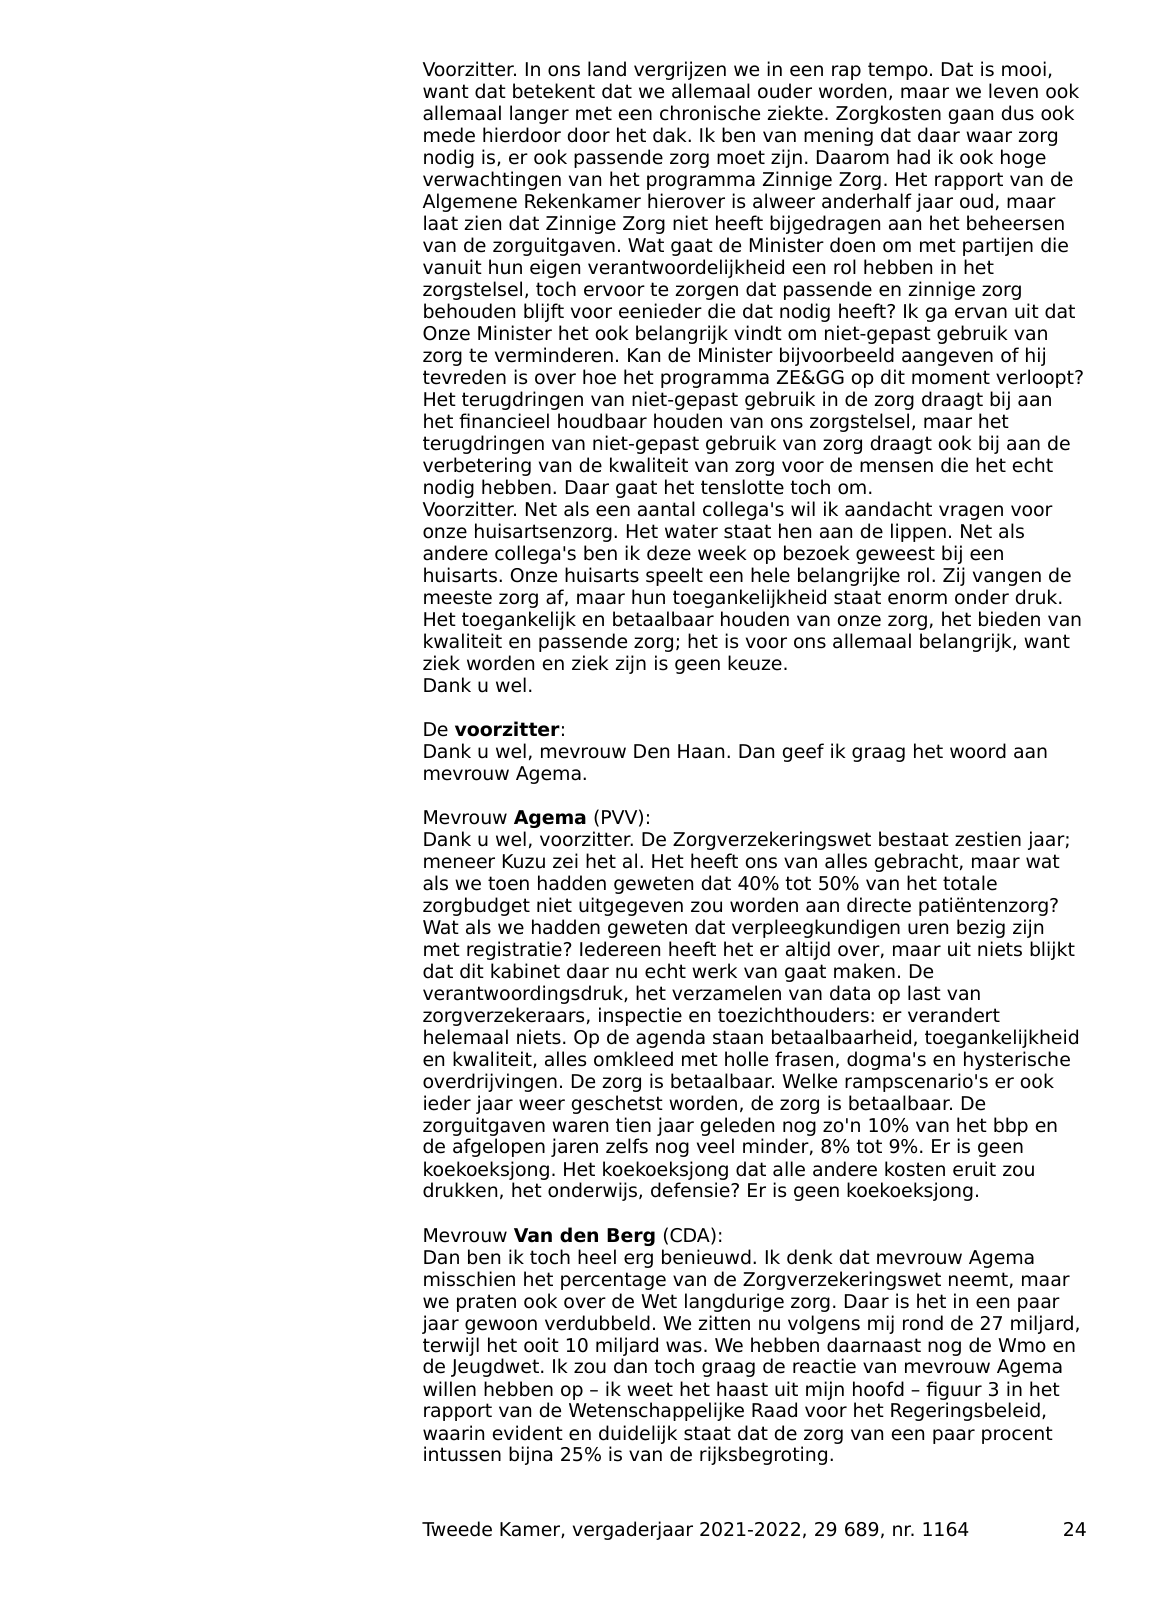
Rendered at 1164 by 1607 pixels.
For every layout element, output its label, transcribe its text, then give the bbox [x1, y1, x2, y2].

text Mevrouw Van den Berg (CDA): [422, 1224, 1087, 1247]
text Dank u wel, voorzitter. De Zorgverzekeringswet bestaat zestien jaar; meneer Kuzu zei het al. Het heeft ons van alles gebracht, maar wat als we toen hadden geweten dat 40% tot 50% van het totale zorgbudget niet uitgegeven zou worden aan directe patiëntenzorg? Wat als we hadden geweten dat verpleegkundigen uren bezig zijn met registratie? Iedereen heeft het er altijd over, maar uit niets blijkt dat dit kabinet daar nu echt werk van gaat maken. De verantwoordingsdruk, het verzamelen van data op last van zorgverzekeraars, inspectie en toezichthouders: er verandert helemaal niets. Op de agenda staan betaalbaarheid, toegankelijkheid en kwaliteit, alles omkleed met holle frasen, dogma's en hysterische overdrijvingen. De zorg is betaalbaar. Welke rampscenario's er ook ieder jaar weer geschetst worden, de zorg is betaalbaar. De zorguitgaven waren tien jaar geleden nog zo'n 10% van het bbp en de afgelopen jaren zelfs nog veel minder, 8% tot 9%. Er is geen koekoeksjong. Het koekoeksjong dat alle andere kosten eruit zou drukken, het onderwijs, defensie? Er is geen koekoeksjong. [422, 829, 1087, 1202]
text Voorzitter. In ons land vergrijzen we in een rap tempo. Dat is mooi, want dat betekent dat we allemaal ouder worden, maar we leven ook allemaal langer met een chronische ziekte. Zorgkosten gaan dus ook mede hierdoor door het dak. Ik ben van mening dat daar waar zorg nodig is, er ook passende zorg moet zijn. Daarom had ik ook hoge verwachtingen van het programma Zinnige Zorg. Het rapport van de Algemene Rekenkamer hierover is alweer anderhalf jaar oud, maar laat zien dat Zinnige Zorg niet heeft bijgedragen aan het beheersen van de zorguitgaven. Wat gaat de Minister doen om met partijen die vanuit hun eigen verantwoordelijkheid een rol hebben in het zorgstelsel, toch ervoor te zorgen dat passende en zinnige zorg behouden blijft voor eenieder die dat nodig heeft? Ik ga ervan uit dat Onze Minister het ook belangrijk vindt om niet-gepast gebruik van zorg te verminderen. Kan de Minister bijvoorbeeld aangeven of hij tevreden is over hoe het programma ZE&GG op dit moment verloopt? Het terugdringen van niet-gepast gebruik in de zorg draagt bij aan het financieel houdbaar houden van ons zorgstelsel, maar het terugdringen van niet-gepast gebruik van zorg draagt ook bij aan de verbetering van de kwaliteit van zorg voor de mensen die het echt nodig hebben. Daar gaat het tenslotte toch om. [422, 59, 1087, 499]
text De voorzitter: [422, 719, 1087, 741]
text Dan ben ik toch heel erg benieuwd. Ik denk dat mevrouw Agema misschien het percentage van de Zorgverzekeringswet neemt, maar we praten ook over de Wet langdurige zorg. Daar is het in een paar jaar gewoon verdubbeld. We zitten nu volgens mij rond de 27 miljard, terwijl het ooit 10 miljard was. We hebben daarnaast nog de Wmo en de Jeugdwet. Ik zou dan toch graag de reactie van mevrouw Agema willen hebben op – ik weet het haast uit mijn hoofd – figuur 3 in het rapport van de Wetenschappelijke Raad voor het Regeringsbeleid, waarin evident en duidelijk staat dat de zorg van een paar procent intussen bijna 25% is van de rijksbegroting. [422, 1247, 1087, 1466]
text Voorzitter. Net als een aantal collega's wil ik aandacht vragen voor onze huisartsenzorg. Het water staat hen aan de lippen. Net als andere collega's ben ik deze week op bezoek geweest bij een huisarts. Onze huisarts speelt een hele belangrijke rol. Zij vangen de meeste zorg af, maar hun toegankelijkheid staat enorm onder druk. Het toegankelijk en betaalbaar houden van onze zorg, het bieden van kwaliteit en passende zorg; het is voor ons allemaal belangrijk, want ziek worden en ziek zijn is geen keuze. [422, 499, 1087, 674]
text Dank u wel. [422, 674, 1087, 696]
text Mevrouw Agema (PVV): [422, 807, 1087, 829]
text Dank u wel, mevrouw Den Haan. Dan geef ik graag het woord aan mevrouw Agema. [422, 741, 1087, 784]
